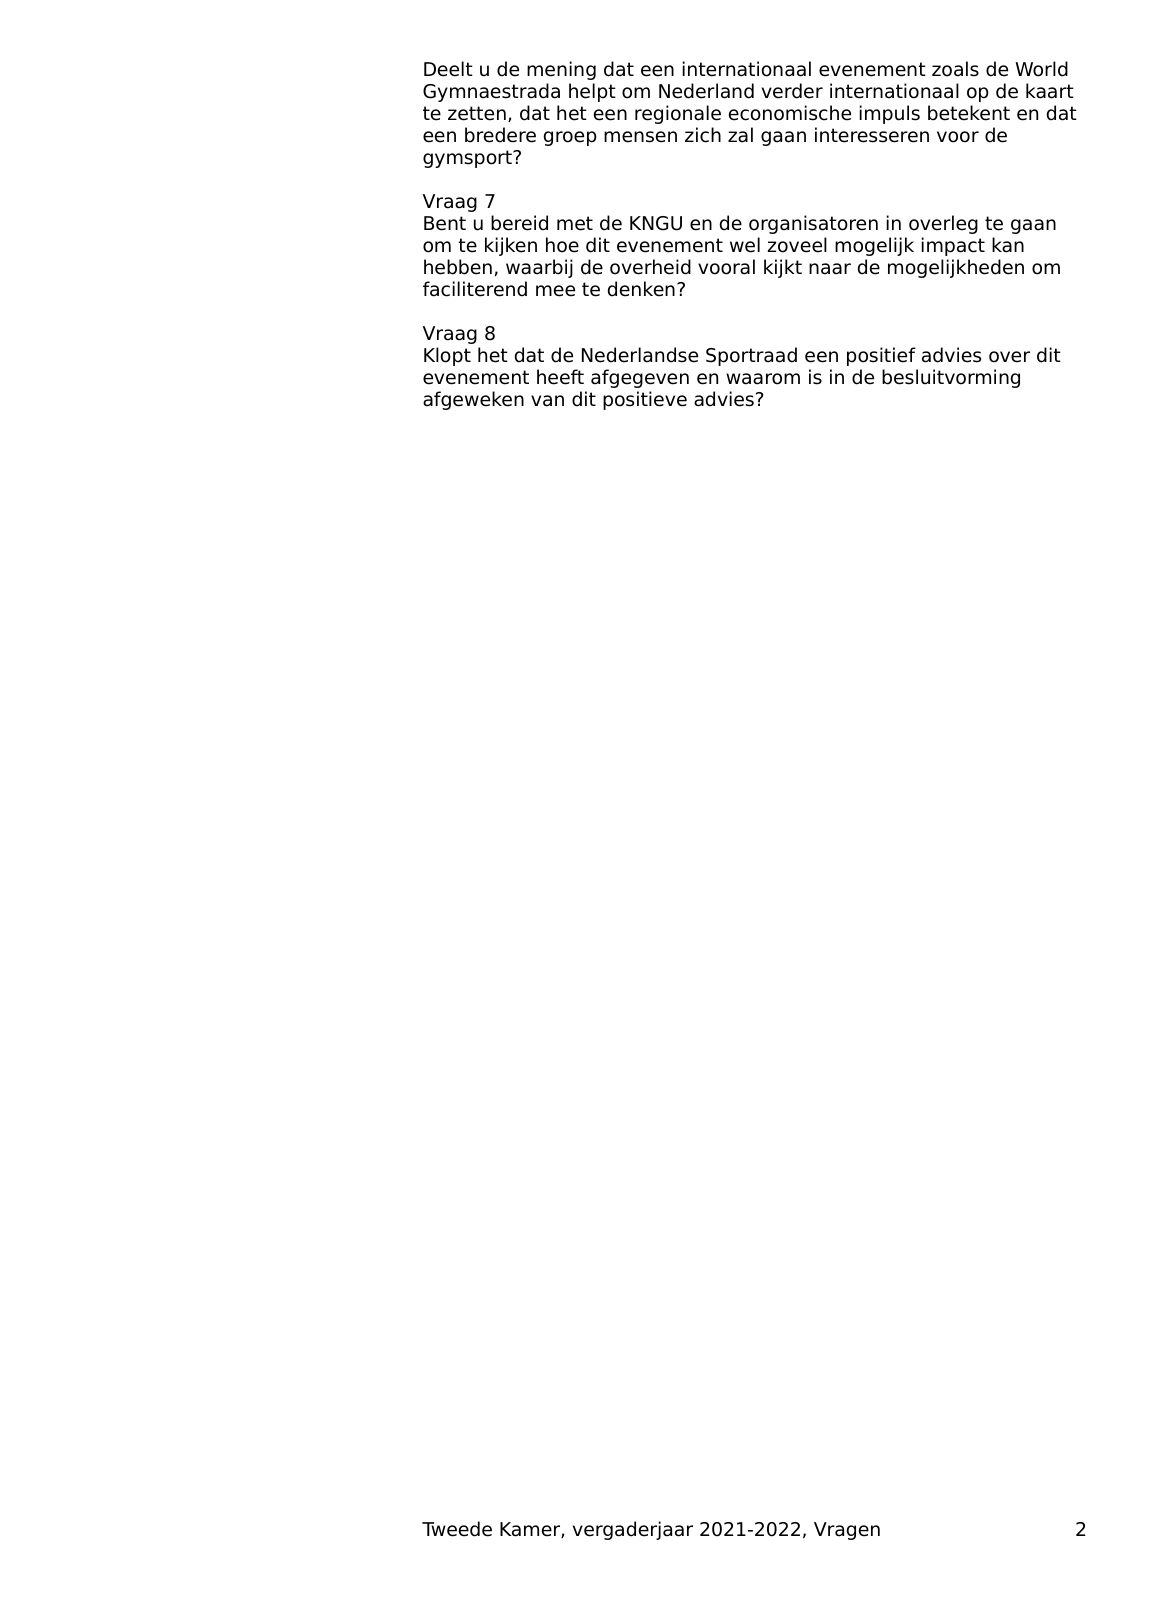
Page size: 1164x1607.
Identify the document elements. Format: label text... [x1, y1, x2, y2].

text Vraag 8 [422, 323, 1087, 345]
text Vraag 7 [422, 191, 1087, 213]
text Klopt het dat de Nederlandse Sportraad een positief advies over dit evenement heeft afgegeven en waarom is in de besluitvorming afgeweken van dit positieve advies? [422, 345, 1087, 411]
text Bent u bereid met de KNGU en de organisatoren in overleg te gaan om te kijken hoe dit evenement wel zoveel mogelijk impact kan hebben, waarbij de overheid vooral kijkt naar de mogelijkheden om faciliterend mee te denken? [422, 213, 1087, 301]
text Deelt u de mening dat een internationaal evenement zoals de World Gymnaestrada helpt om Nederland verder internationaal op de kaart te zetten, dat het een regionale economische impuls betekent en dat een bredere groep mensen zich zal gaan interesseren voor de gymsport? [422, 59, 1087, 169]
